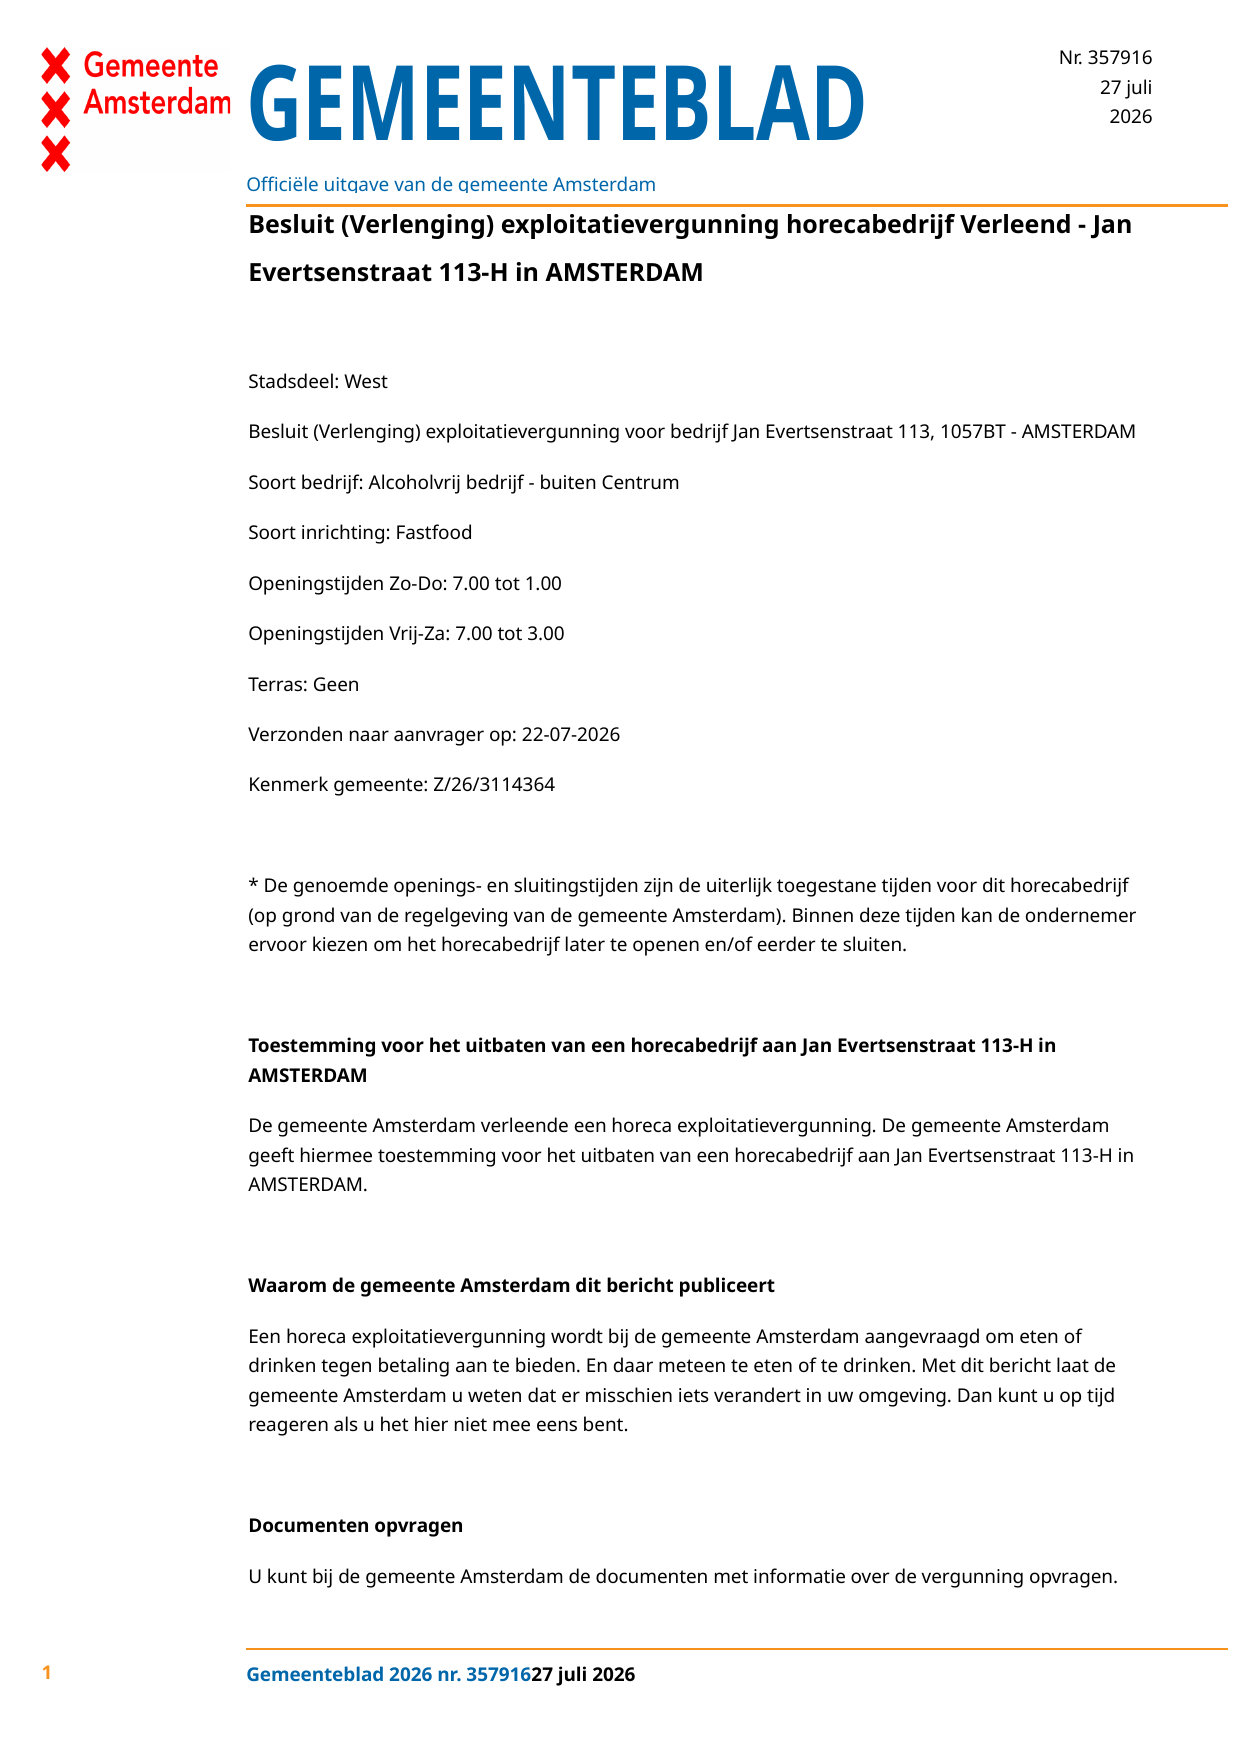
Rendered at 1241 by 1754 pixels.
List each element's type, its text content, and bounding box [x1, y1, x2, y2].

text U kunt bij de gemeente Amsterdam de documenten met informatie over de vergunning opvragen. [248, 1563, 1152, 1589]
text Besluit (Verlenging) exploitatievergunning horecabedrijf Verleend - Jan Evertsenstraat 113-H in AMSTERDAM [248, 207, 1152, 288]
text De gemeente Amsterdam verleende een horeca exploitatievergunning. De gemeente Amsterdam geeft hiermee toestemming voor het uitbaten van een horecabedrijf aan Jan Evertsenstraat 113-H in AMSTERDAM. [248, 1112, 1152, 1197]
text Stadsdeel: West [248, 368, 1152, 394]
text Soort inrichting: Fastfood [248, 519, 1152, 545]
text Soort bedrijf: Alcoholvrij bedrijf - buiten Centrum [248, 469, 1152, 495]
text Waarom de gemeente Amsterdam dit bericht publiceert [248, 1272, 1152, 1298]
text Besluit (Verlenging) exploitatievergunning voor bedrijf Jan Evertsenstraat 113, 1057BT - AMSTERDAM [248, 419, 1152, 444]
picture [41, 47, 231, 172]
text Openingstijden Vrij-Za: 7.00 tot 3.00 [248, 620, 1152, 646]
text Openingstijden Zo-Do: 7.00 tot 1.00 [248, 570, 1152, 596]
text * De genoemde openings- en sluitingstijden zijn de uiterlijk toegestane tijden voor dit horecabedrijf (op grond van de regelgeving van de gemeente Amsterdam). Binnen deze tijden kan de ondernemer ervoor kiezen om het horecabedrijf later te openen en/of eerder te sluiten. [248, 872, 1152, 957]
text Toestemming voor het uitbaten van een horecabedrijf aan Jan Evertsenstraat 113-H in AMSTERDAM [248, 1032, 1152, 1088]
text Een horeca exploitatievergunning wordt bij de gemeente Amsterdam aangevraagd om eten of drinken tegen betaling aan te bieden. En daar meteen te eten of te drinken. Met dit bericht laat de gemeente Amsterdam u weten dat er misschien iets verandert in uw omgeving. Dan kunt u op tijd reageren als u het hier niet mee eens bent. [248, 1323, 1152, 1437]
text Verzonden naar aanvrager op: 22-07-2026 [248, 721, 1152, 747]
text Kenmerk gemeente: Z/26/3114364 [248, 772, 1152, 797]
text Terras: Geen [248, 671, 1152, 697]
text Documenten opvragen [248, 1512, 1152, 1538]
